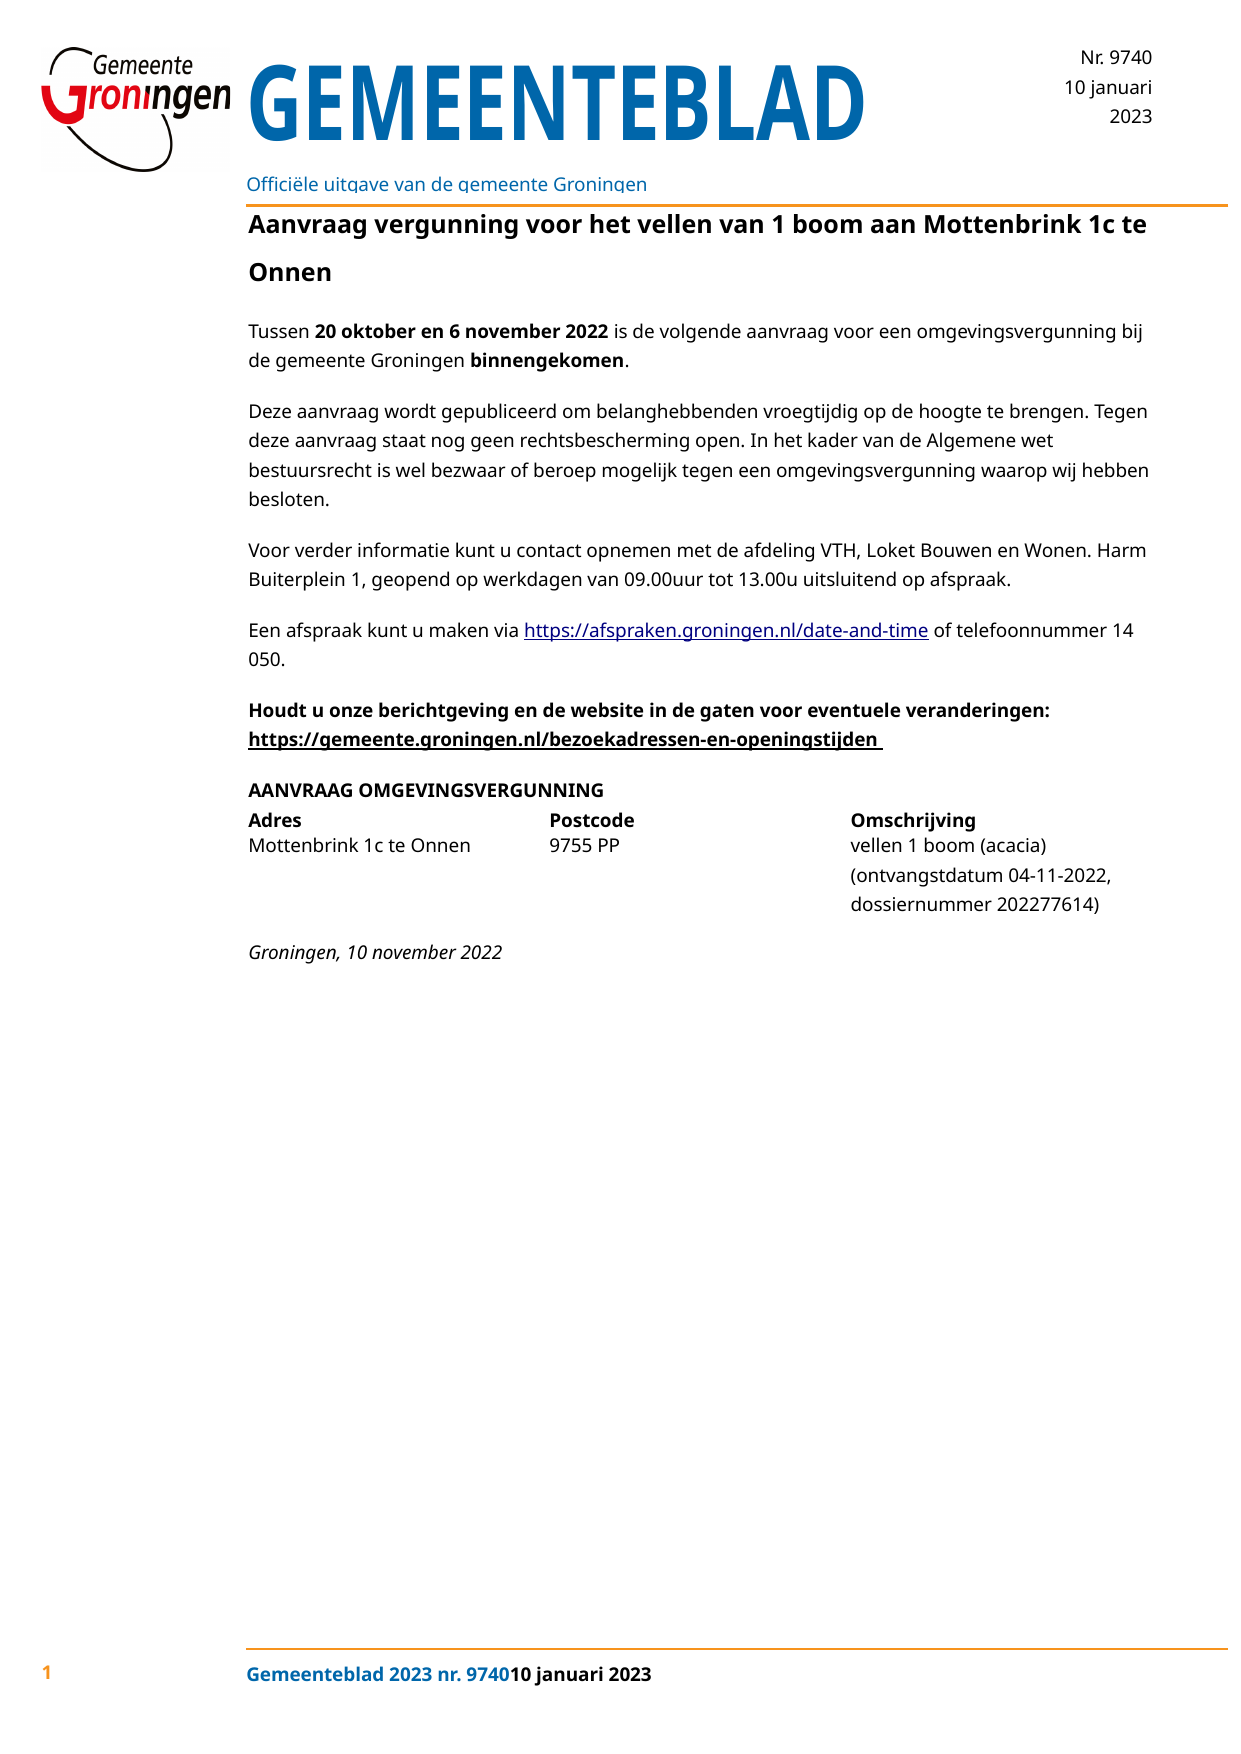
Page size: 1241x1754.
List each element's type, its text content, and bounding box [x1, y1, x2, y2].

text Aanvraag vergunning voor het vellen van 1 boom aan Mottenbrink 1c te Onnen [248, 207, 1152, 288]
text Een afspraak kunt u maken via https://afspraken.groningen.nl/date-and-time of telefoonnummer 14 050. [248, 617, 1152, 672]
picture [41, 47, 231, 172]
text Groningen, 10 november 2022 [248, 939, 1152, 964]
text Houdt u onze berichtgeving en de website in de gaten voor eventuele veranderingen: https://gemeente.groningen.nl/bezoekadressen-en-openingstijden [248, 697, 1152, 752]
table_cell Mottenbrink 1c te Onnen [248, 833, 549, 917]
table_header Postcode [549, 807, 850, 832]
text Voor verder informatie kunt u contact opnemen met de afdeling VTH, Loket Bouwen en Wonen. Harm Buiterplein 1, geopend op werkdagen van 09.00uur tot 13.00u uitsluitend op afspraak. [248, 537, 1152, 592]
table_cell 9755 PP [549, 833, 850, 917]
text Tussen 20 oktober en 6 november 2022 is de volgende aanvraag voor een omgevingsvergunning bij de gemeente Groningen binnengekomen. [248, 318, 1152, 373]
table_cell vellen 1 boom (acacia) (ontvangstdatum 04-11-2022, dossiernummer 202277614) [850, 833, 1152, 917]
table_header Omschrijving [850, 807, 1152, 832]
text AANVRAAG OMGEVINGSVERGUNNING [248, 777, 1152, 803]
table_header Adres [248, 807, 549, 832]
text Deze aanvraag wordt gepubliceerd om belanghebbenden vroegtijdig op de hoogte te brengen. Tegen deze aanvraag staat nog geen rechtsbescherming open. In het kader van de Algemene wet bestuursrecht is wel bezwaar of beroep mogelijk tegen een omgevingsvergunning waarop wij hebben besloten. [248, 398, 1152, 512]
